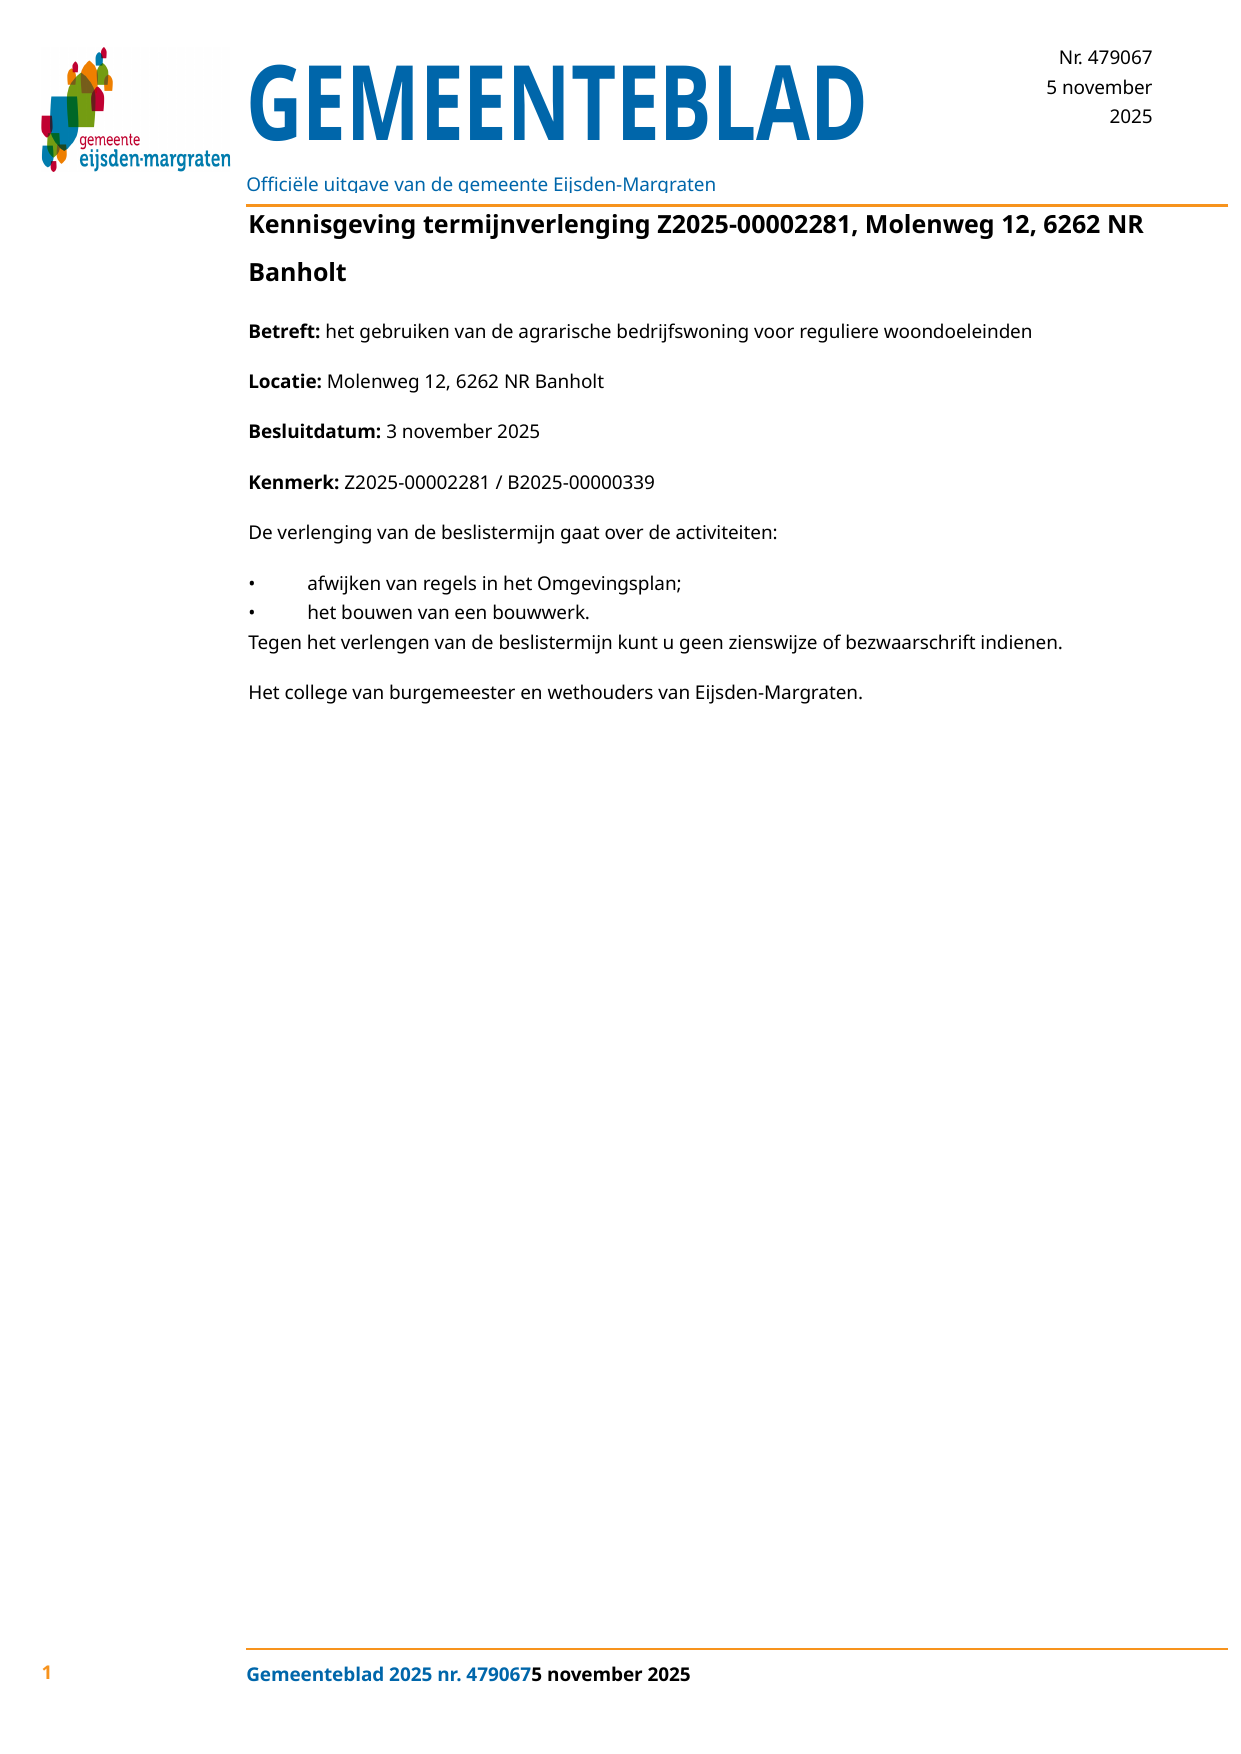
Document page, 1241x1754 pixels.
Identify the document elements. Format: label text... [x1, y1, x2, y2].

text Betreft: het gebruiken van de agrarische bedrijfswoning voor reguliere woondoeleinden [248, 318, 1152, 344]
text De verlenging van de beslistermijn gaat over de activiteiten: [248, 519, 1152, 545]
text Kenmerk: Z2025-00002281 / B2025-00000339 [248, 469, 1152, 495]
text Kennisgeving termijnverlenging Z2025-00002281, Molenweg 12, 6262 NR Banholt [248, 207, 1152, 288]
text Locatie: Molenweg 12, 6262 NR Banholt [248, 368, 1152, 394]
text Het college van burgemeester en wethouders van Eijsden-Margraten. [248, 679, 1152, 705]
list het bouwen van een bouwwerk. [248, 599, 1152, 625]
picture [41, 47, 231, 172]
list afwijken van regels in het Omgevingsplan; [248, 570, 1152, 596]
text Tegen het verlengen van de beslistermijn kunt u geen zienswijze of bezwaarschrift indienen. [248, 629, 1152, 655]
text Besluitdatum: 3 november 2025 [248, 419, 1152, 444]
